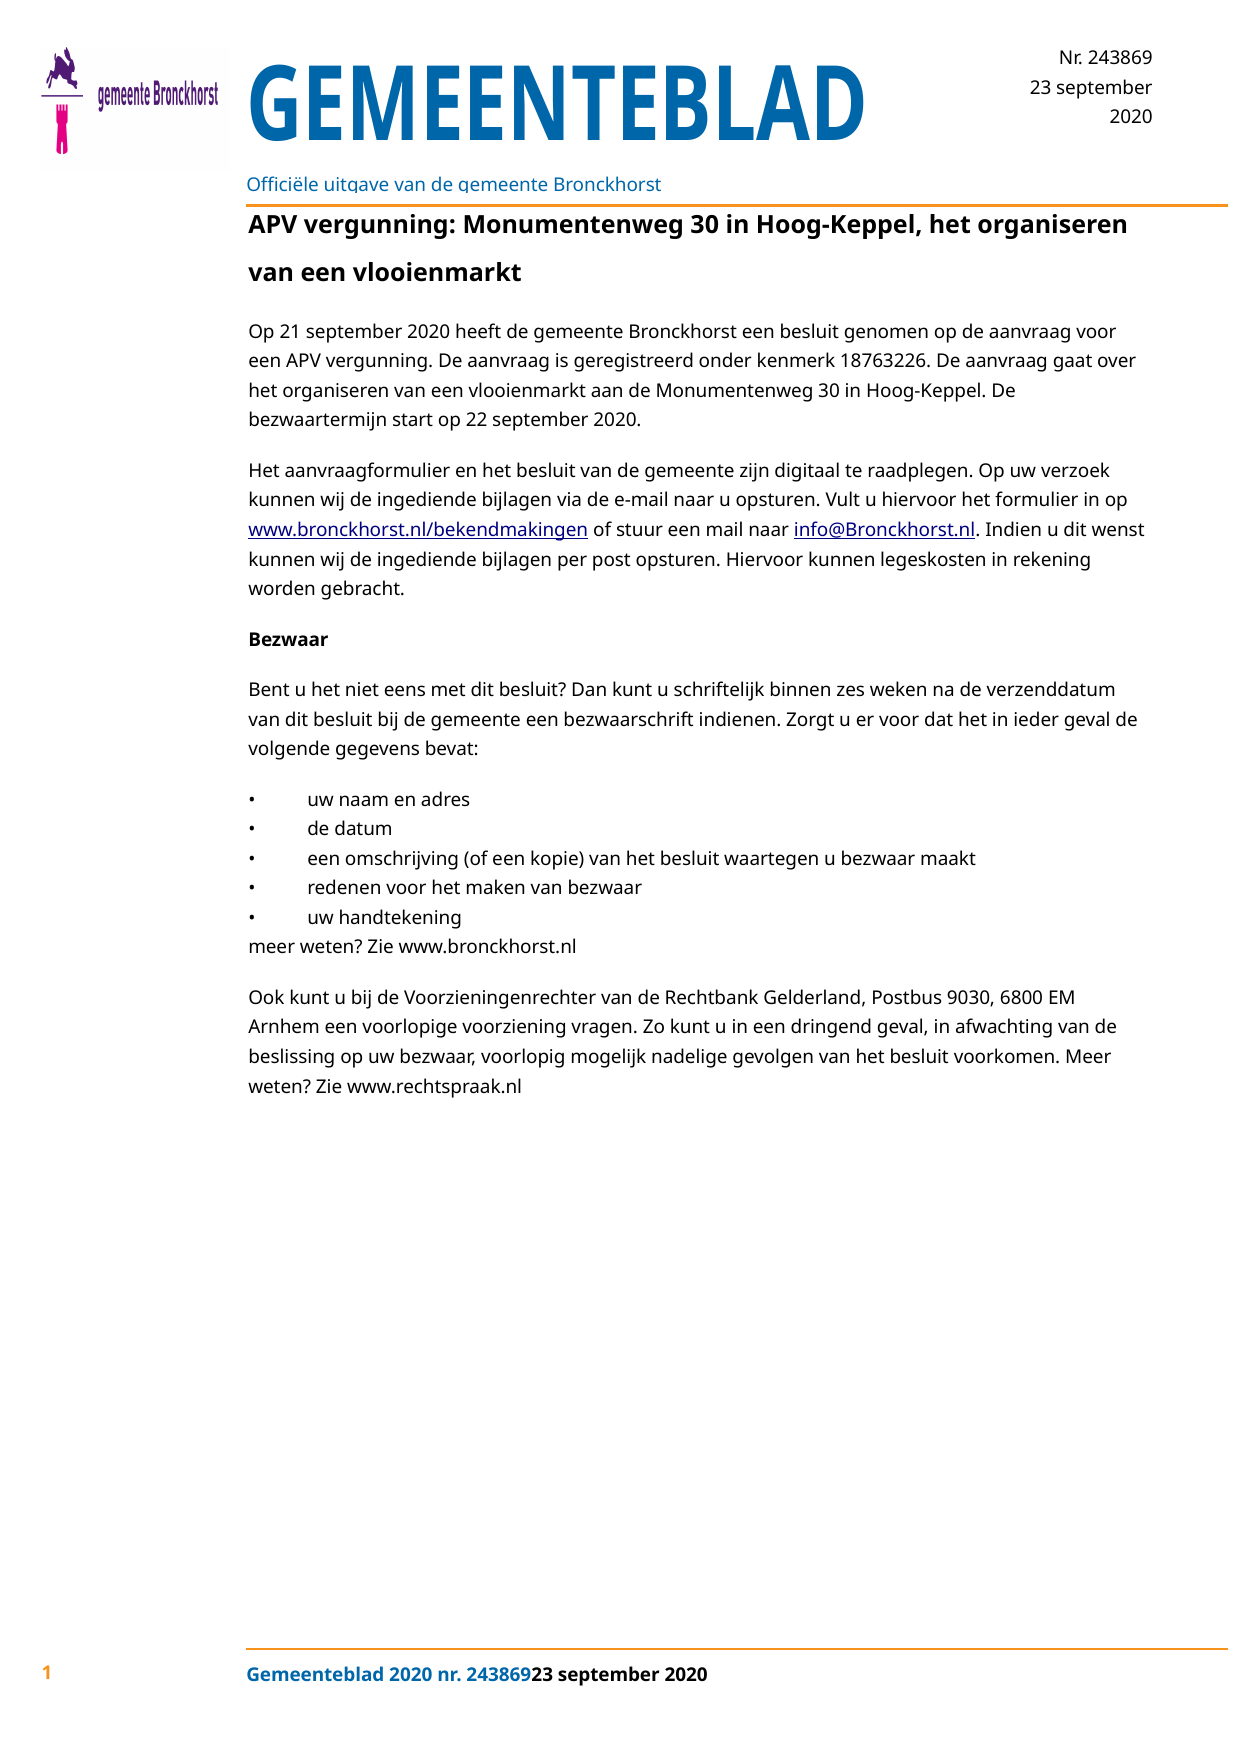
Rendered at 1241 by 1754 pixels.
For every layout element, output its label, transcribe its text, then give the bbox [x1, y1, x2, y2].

list uw naam en adres [248, 786, 1152, 812]
text Bezwaar [248, 626, 1152, 652]
text Ook kunt u bij de Voorzieningenrechter van de Rechtbank Gelderland, Postbus 9030, 6800 EM Arnhem een voorlopige voorziening vragen. Zo kunt u in een dringend geval, in afwachting van de beslissing op uw bezwaar, voorlopig mogelijk nadelige gevolgen van het besluit voorkomen. Meer weten? Zie www.rechtspraak.nl [248, 984, 1152, 1099]
list een omschrijving (of een kopie) van het besluit waartegen u bezwaar maakt [248, 845, 1152, 871]
picture [41, 47, 231, 172]
text Bent u het niet eens met dit besluit? Dan kunt u schriftelijk binnen zes weken na de verzenddatum van dit besluit bij de gemeente een bezwaarschrift indienen. Zorgt u er voor dat het in ieder geval de volgende gegevens bevat: [248, 676, 1152, 761]
text APV vergunning: Monumentenweg 30 in Hoog-Keppel, het organiseren van een vlooienmarkt [248, 207, 1152, 288]
text meer weten? Zie www.bronckhorst.nl [248, 934, 1152, 959]
text Het aanvraagformulier en het besluit van de gemeente zijn digitaal te raadplegen. Op uw verzoek kunnen wij de ingediende bijlagen via de e-mail naar u opsturen. Vult u hiervoor het formulier in op www.bronckhorst.nl/bekendmakingen of stuur een mail naar info@Bronckhorst.nl. Indien u dit wenst kunnen wij de ingediende bijlagen per post opsturen. Hiervoor kunnen legeskosten in rekening worden gebracht. [248, 457, 1152, 601]
list redenen voor het maken van bezwaar [248, 874, 1152, 900]
text Op 21 september 2020 heeft de gemeente Bronckhorst een besluit genomen op de aanvraag voor een APV vergunning. De aanvraag is geregistreerd onder kenmerk 18763226. De aanvraag gaat over het organiseren van een vlooienmarkt aan de Monumentenweg 30 in Hoog-Keppel. De bezwaartermijn start op 22 september 2020. [248, 318, 1152, 432]
list uw handtekening [248, 904, 1152, 930]
list de datum [248, 815, 1152, 841]
